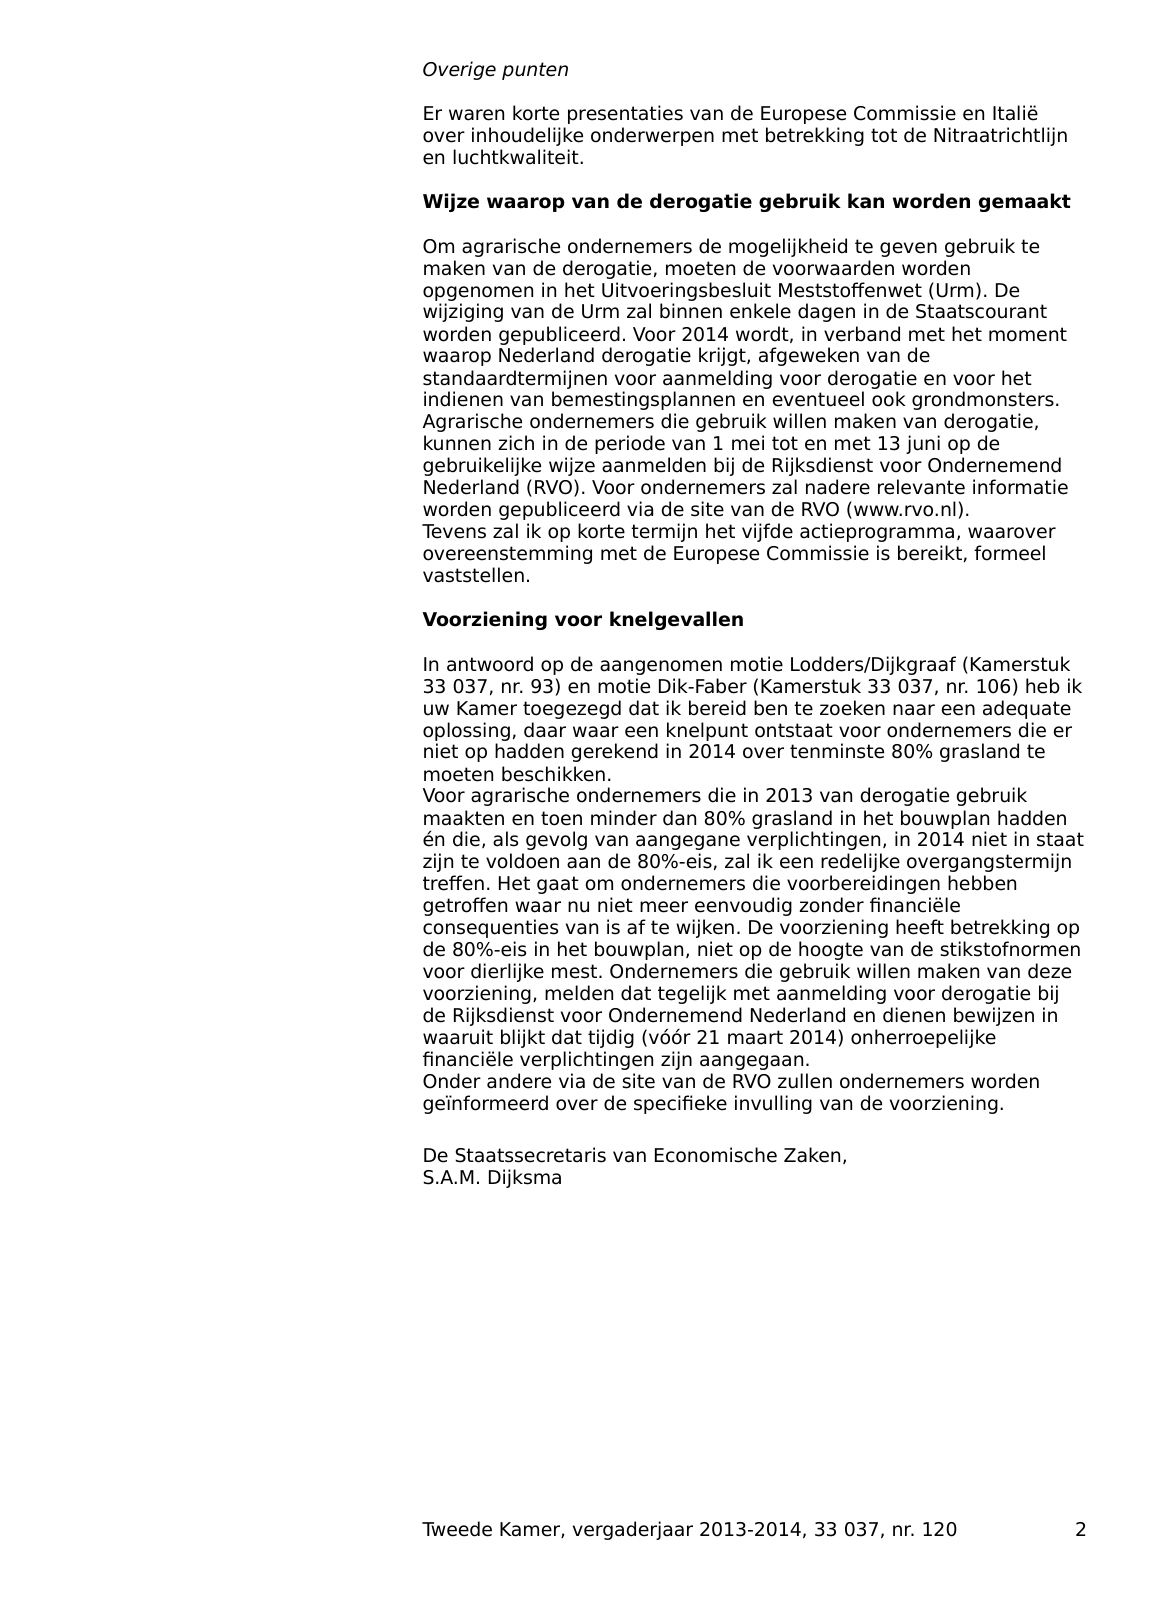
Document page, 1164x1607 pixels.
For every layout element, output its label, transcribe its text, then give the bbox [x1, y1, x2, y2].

text Onder andere via de site van de RVO zullen ondernemers worden geïnformeerd over de specifieke invulling van de voorziening. [422, 1071, 1087, 1115]
subtitle Voorziening voor knelgevallen [422, 609, 1087, 631]
text Voor agrarische ondernemers die in 2013 van derogatie gebruik maakten en toen minder dan 80% grasland in het bouwplan hadden én die, als gevolg van aangegane verplichtingen, in 2014 niet in staat zijn te voldoen aan de 80%-eis, zal ik een redelijke overgangstermijn treffen. Het gaat om ondernemers die voorbereidingen hebben getroffen waar nu niet meer eenvoudig zonder financiële consequenties van is af te wijken. De voorziening heeft betrekking op de 80%-eis in het bouwplan, niet op de hoogte van de stikstofnormen voor dierlijke mest. Ondernemers die gebruik willen maken van deze voorziening, melden dat tegelijk met aanmelding voor derogatie bij de Rijksdienst voor Ondernemend Nederland en dienen bewijzen in waaruit blijkt dat tijdig (vóór 21 maart 2014) onherroepelijke financiële verplichtingen zijn aangegaan. [422, 785, 1087, 1071]
text De Staatssecretaris van Economische Zaken, S.A.M. Dijksma [422, 1145, 1087, 1189]
text In antwoord op de aangenomen motie Lodders/Dijkgraaf (Kamerstuk 33 037, nr. 93) en motie Dik-Faber (Kamerstuk 33 037, nr. 106) heb ik uw Kamer toegezegd dat ik bereid ben te zoeken naar een adequate oplossing, daar waar een knelpunt ontstaat voor ondernemers die er niet op hadden gerekend in 2014 over tenminste 80% grasland te moeten beschikken. [422, 653, 1087, 785]
subtitle Overige punten [422, 59, 1087, 81]
text Tevens zal ik op korte termijn het vijfde actieprogramma, waarover overeenstemming met de Europese Commissie is bereikt, formeel vaststellen. [422, 521, 1087, 587]
text Er waren korte presentaties van de Europese Commissie en Italië over inhoudelijke onderwerpen met betrekking tot de Nitraatrichtlijn en luchtkwaliteit. [422, 103, 1087, 169]
subtitle Wijze waarop van de derogatie gebruik kan worden gemaakt [422, 191, 1087, 213]
text Om agrarische ondernemers de mogelijkheid te geven gebruik te maken van de derogatie, moeten de voorwaarden worden opgenomen in het Uitvoeringsbesluit Meststoffenwet (Urm). De wijziging van de Urm zal binnen enkele dagen in de Staatscourant worden gepubliceerd. Voor 2014 wordt, in verband met het moment waarop Nederland derogatie krijgt, afgeweken van de standaardtermijnen voor aanmelding voor derogatie en voor het indienen van bemestingsplannen en eventueel ook grondmonsters. Agrarische ondernemers die gebruik willen maken van derogatie, kunnen zich in de periode van 1 mei tot en met 13 juni op de gebruikelijke wijze aanmelden bij de Rijksdienst voor Ondernemend Nederland (RVO). Voor ondernemers zal nadere relevante informatie worden gepubliceerd via de site van de RVO (www.rvo.nl). [422, 236, 1087, 521]
